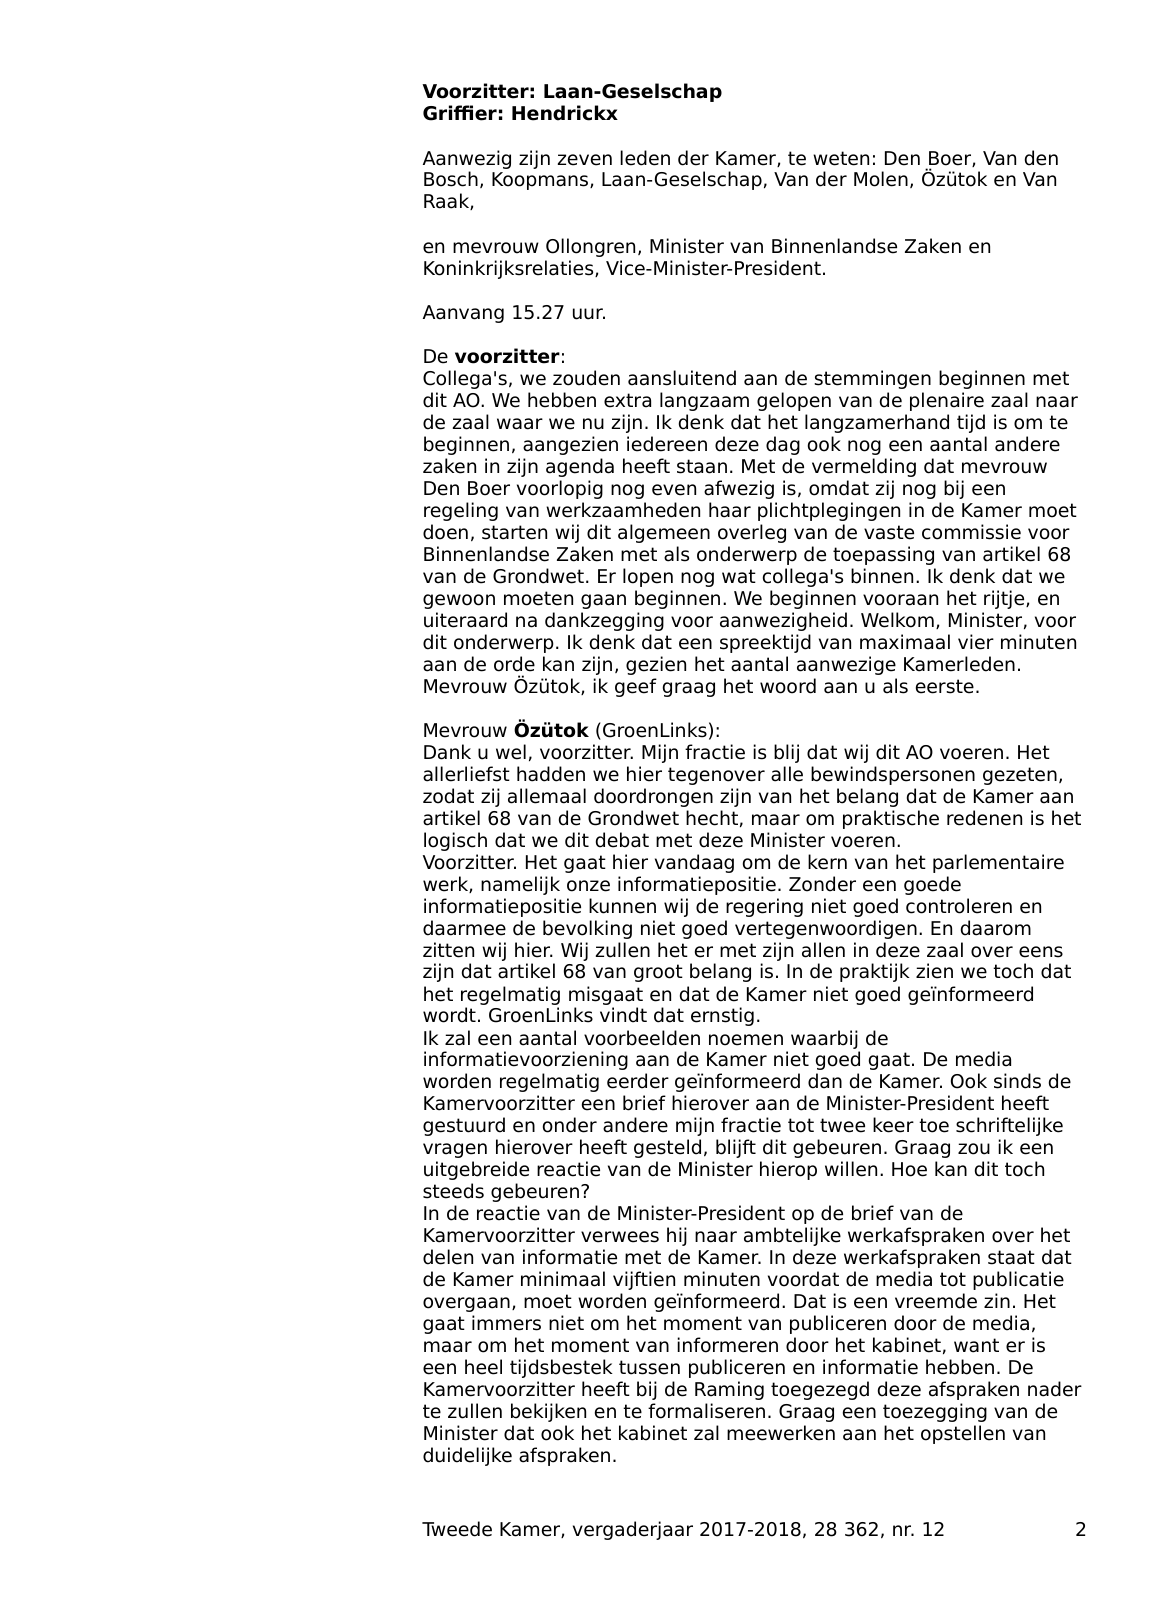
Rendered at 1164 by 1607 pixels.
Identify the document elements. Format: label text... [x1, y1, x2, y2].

text In de reactie van de Minister-President op de brief van de Kamervoorzitter verwees hij naar ambtelijke werkafspraken over het delen van informatie met de Kamer. In deze werkafspraken staat dat de Kamer minimaal vijftien minuten voordat de media tot publicatie overgaan, moet worden geïnformeerd. Dat is een vreemde zin. Het gaat immers niet om het moment van publiceren door de media, maar om het moment van informeren door het kabinet, want er is een heel tijdsbestek tussen publiceren en informatie hebben. De Kamervoorzitter heeft bij de Raming toegezegd deze afspraken nader te zullen bekijken en te formaliseren. Graag een toezegging van de Minister dat ook het kabinet zal meewerken aan het opstellen van duidelijke afspraken. [422, 1203, 1087, 1467]
text Collega's, we zouden aansluitend aan de stemmingen beginnen met dit AO. We hebben extra langzaam gelopen van de plenaire zaal naar de zaal waar we nu zijn. Ik denk dat het langzamerhand tijd is om te beginnen, aangezien iedereen deze dag ook nog een aantal andere zaken in zijn agenda heeft staan. Met de vermelding dat mevrouw Den Boer voorlopig nog even afwezig is, omdat zij nog bij een regeling van werkzaamheden haar plichtplegingen in de Kamer moet doen, starten wij dit algemeen overleg van de vaste commissie voor Binnenlandse Zaken met als onderwerp de toepassing van artikel 68 van de Grondwet. Er lopen nog wat collega's binnen. Ik denk dat we gewoon moeten gaan beginnen. We beginnen vooraan het rijtje, en uiteraard na dankzegging voor aanwezigheid. Welkom, Minister, voor dit onderwerp. Ik denk dat een spreektijd van maximaal vier minuten aan de orde kan zijn, gezien het aantal aanwezige Kamerleden. Mevrouw Özütok, ik geef graag het woord aan u als eerste. [422, 368, 1087, 697]
text Griffier: Hendrickx [422, 103, 1087, 125]
text Mevrouw Özütok (GroenLinks): [422, 720, 1087, 742]
text Voorzitter. Het gaat hier vandaag om de kern van het parlementaire werk, namelijk onze informatiepositie. Zonder een goede informatiepositie kunnen wij de regering niet goed controleren en daarmee de bevolking niet goed vertegenwoordigen. En daarom zitten wij hier. Wij zullen het er met zijn allen in deze zaal over eens zijn dat artikel 68 van groot belang is. In de praktijk zien we toch dat het regelmatig misgaat en dat de Kamer niet goed geïnformeerd wordt. GroenLinks vindt dat ernstig. [422, 852, 1087, 1027]
text Dank u wel, voorzitter. Mijn fractie is blij dat wij dit AO voeren. Het allerliefst hadden we hier tegenover alle bewindspersonen gezeten, zodat zij allemaal doordrongen zijn van het belang dat de Kamer aan artikel 68 van de Grondwet hecht, maar om praktische redenen is het logisch dat we dit debat met deze Minister voeren. [422, 742, 1087, 852]
text De voorzitter: [422, 346, 1087, 368]
text Aanwezig zijn zeven leden der Kamer, te weten: Den Boer, Van den Bosch, Koopmans, Laan-Geselschap, Van der Molen, Özütok en Van Raak, [422, 147, 1087, 213]
text Aanvang 15.27 uur. [422, 302, 1087, 324]
text Ik zal een aantal voorbeelden noemen waarbij de informatievoorziening aan de Kamer niet goed gaat. De media worden regelmatig eerder geïnformeerd dan de Kamer. Ook sinds de Kamervoorzitter een brief hierover aan de Minister-President heeft gestuurd en onder andere mijn fractie tot twee keer toe schriftelijke vragen hierover heeft gesteld, blijft dit gebeuren. Graag zou ik een uitgebreide reactie van de Minister hierop willen. Hoe kan dit toch steeds gebeuren? [422, 1027, 1087, 1203]
text Voorzitter: Laan-Geselschap [422, 81, 1087, 103]
text en mevrouw Ollongren, Minister van Binnenlandse Zaken en Koninkrijksrelaties, Vice-Minister-President. [422, 236, 1087, 279]
